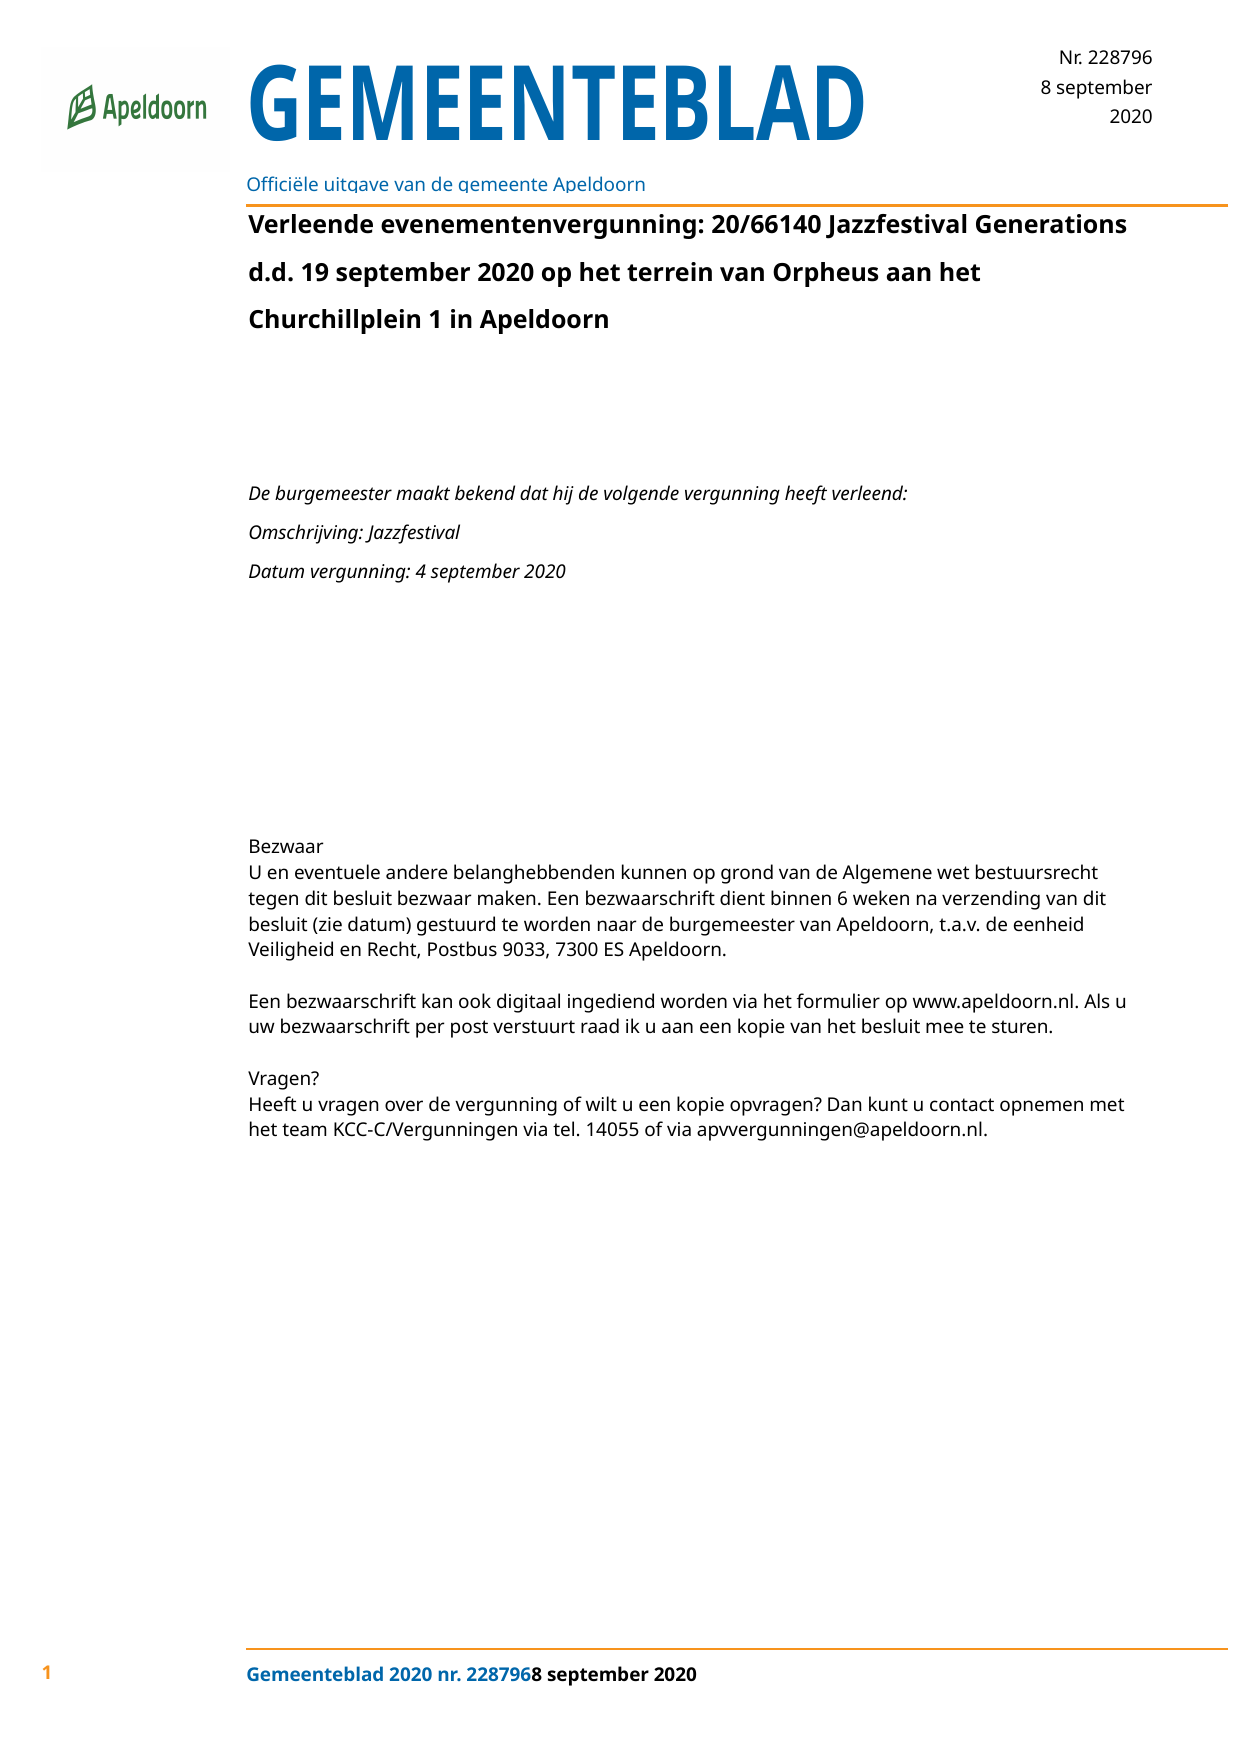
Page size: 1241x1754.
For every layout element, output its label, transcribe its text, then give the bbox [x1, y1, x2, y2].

text Vragen? [248, 1065, 1152, 1091]
text Datum vergunning: 4 september 2020 [248, 558, 1152, 584]
text Een bezwaarschrift kan ook digitaal ingediend worden via het formulier op www.apeldoorn.nl. Als u uw bezwaarschrift per post verstuurt raad ik u aan een kopie van het besluit mee te sturen. [248, 988, 1152, 1039]
text De burgemeester maakt bekend dat hij de volgende vergunning heeft verleend: [248, 480, 1152, 506]
text Heeft u vragen over de vergunning of wilt u een kopie opvragen? Dan kunt u contact opnemen met het team KCC-C/Vergunningen via tel. 14055 of via apvvergunningen@apeldoorn.nl. [248, 1091, 1152, 1142]
text Bezwaar [248, 834, 1152, 859]
text Verleende evenementenvergunning: 20/66140 Jazzfestival Generations d.d. 19 september 2020 op het terrein van Orpheus aan het Churchillplein 1 in Apeldoorn [248, 207, 1152, 336]
picture [41, 47, 231, 172]
text U en eventuele andere belanghebbenden kunnen op grond van de Algemene wet bestuursrecht tegen dit besluit bezwaar maken. Een bezwaarschrift dient binnen 6 weken na verzending van dit besluit (zie datum) gestuurd te worden naar de burgemeester van Apeldoorn, t.a.v. de eenheid Veiligheid en Recht, Postbus 9033, 7300 ES Apeldoorn. [248, 859, 1152, 962]
text Omschrijving: Jazzfestival [248, 519, 1152, 545]
